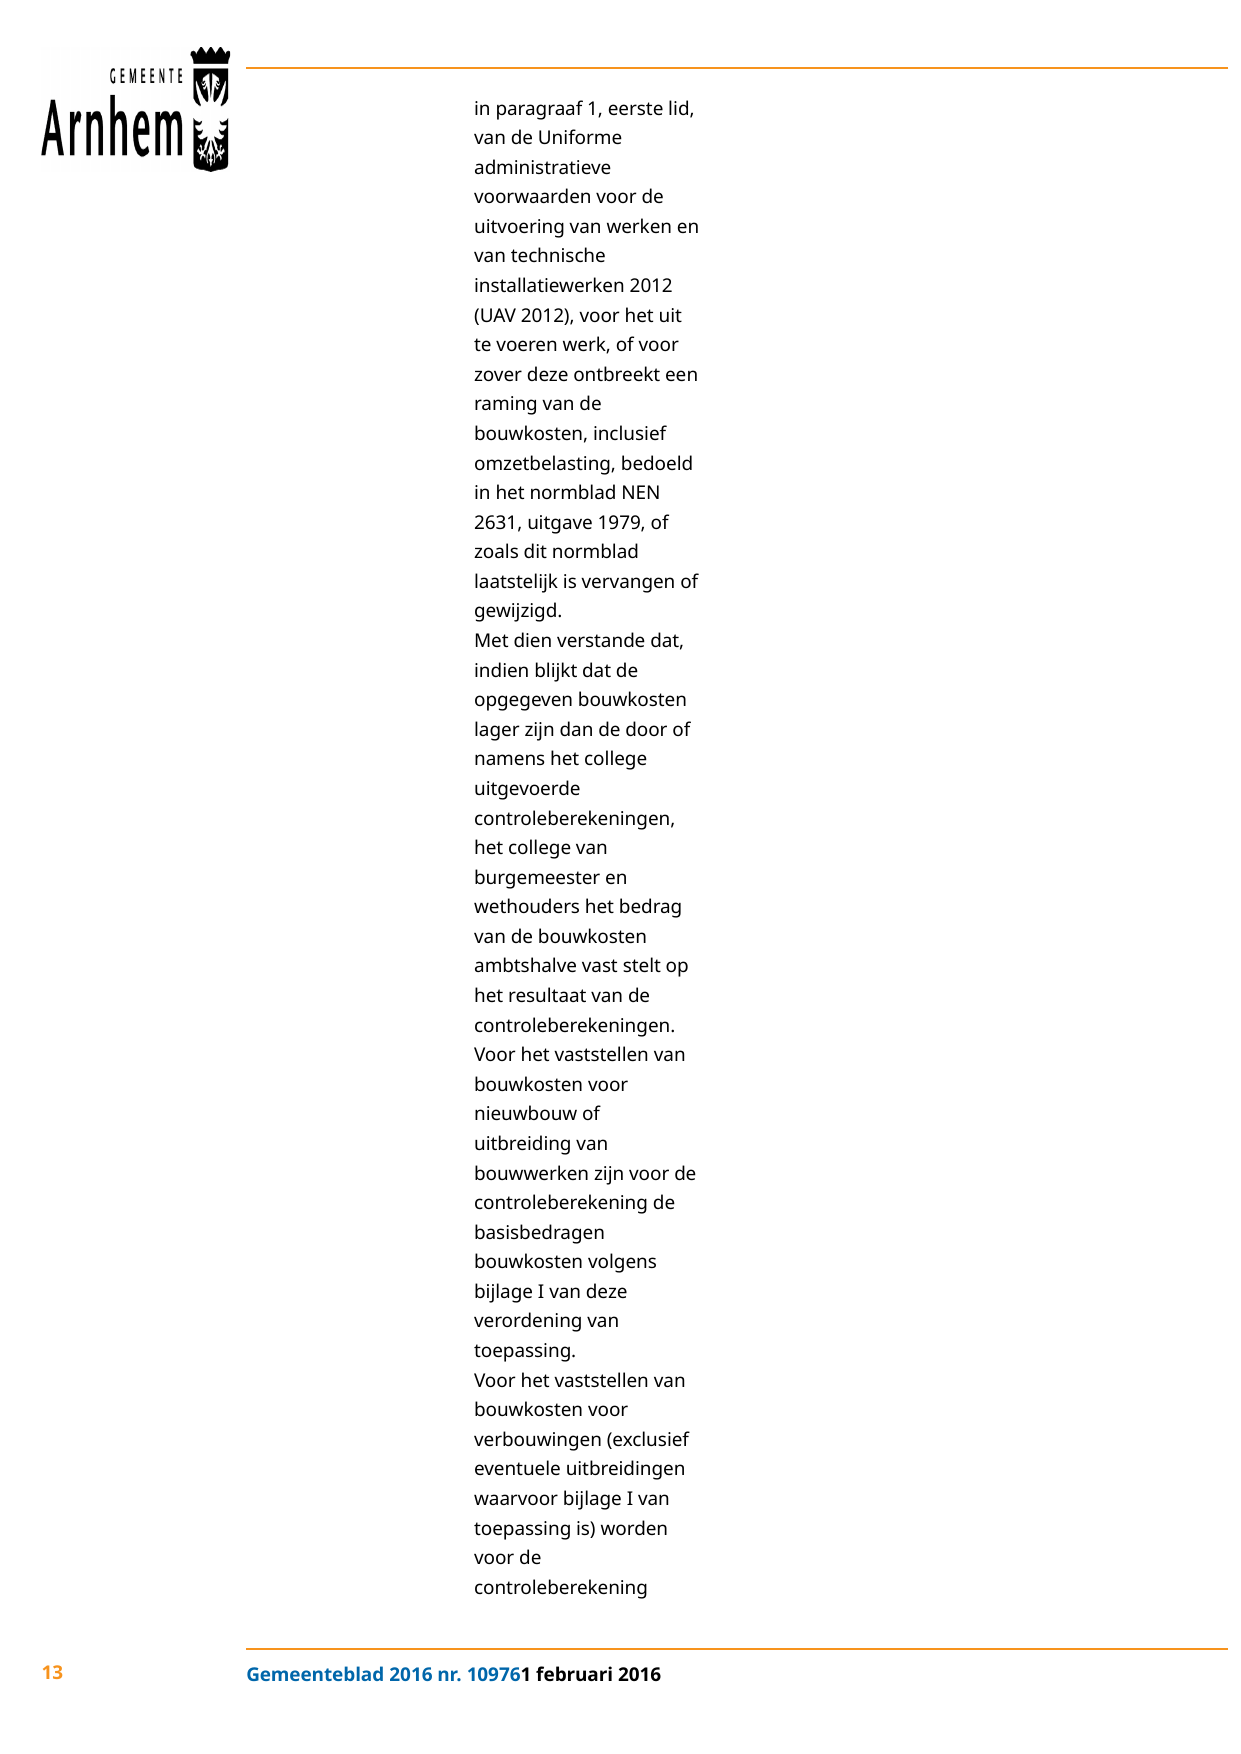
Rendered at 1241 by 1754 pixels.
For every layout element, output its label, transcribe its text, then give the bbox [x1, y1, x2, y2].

table_cell in paragraaf 1, eerste lid, van de Uniforme administratieve voorwaarden voor de uitvoering van werken en van technische installatiewerken 2012 (UAV 2012), voor het uit te voeren werk, of voor zover deze ontbreekt een raming van de bouwkosten, inclusief omzetbelasting, bedoeld in het normblad NEN 2631, uitgave 1979, of zoals dit normblad laatstelijk is vervangen of gewijzigd. Met dien verstande dat, indien blijkt dat de opgegeven bouwkosten lager zijn dan de door of namens het college uitgevoerde controleberekeningen, het college van burgemeester en wethouders het bedrag van de bouwkosten ambtshalve vast stelt op het resultaat van de controleberekeningen. Voor het vaststellen van bouwkosten voor nieuwbouw of uitbreiding van bouwwerken zijn voor de controleberekening de basisbedragen bouwkosten volgens bijlage I van deze verordening van toepassing. Voor het vaststellen van bouwkosten voor verbouwingen (exclusief eventuele uitbreidingen waarvoor bijlage I van toepassing is) worden voor de controleberekening [474, 95, 700, 1600]
table_cell [248, 95, 474, 1600]
picture [41, 47, 231, 172]
